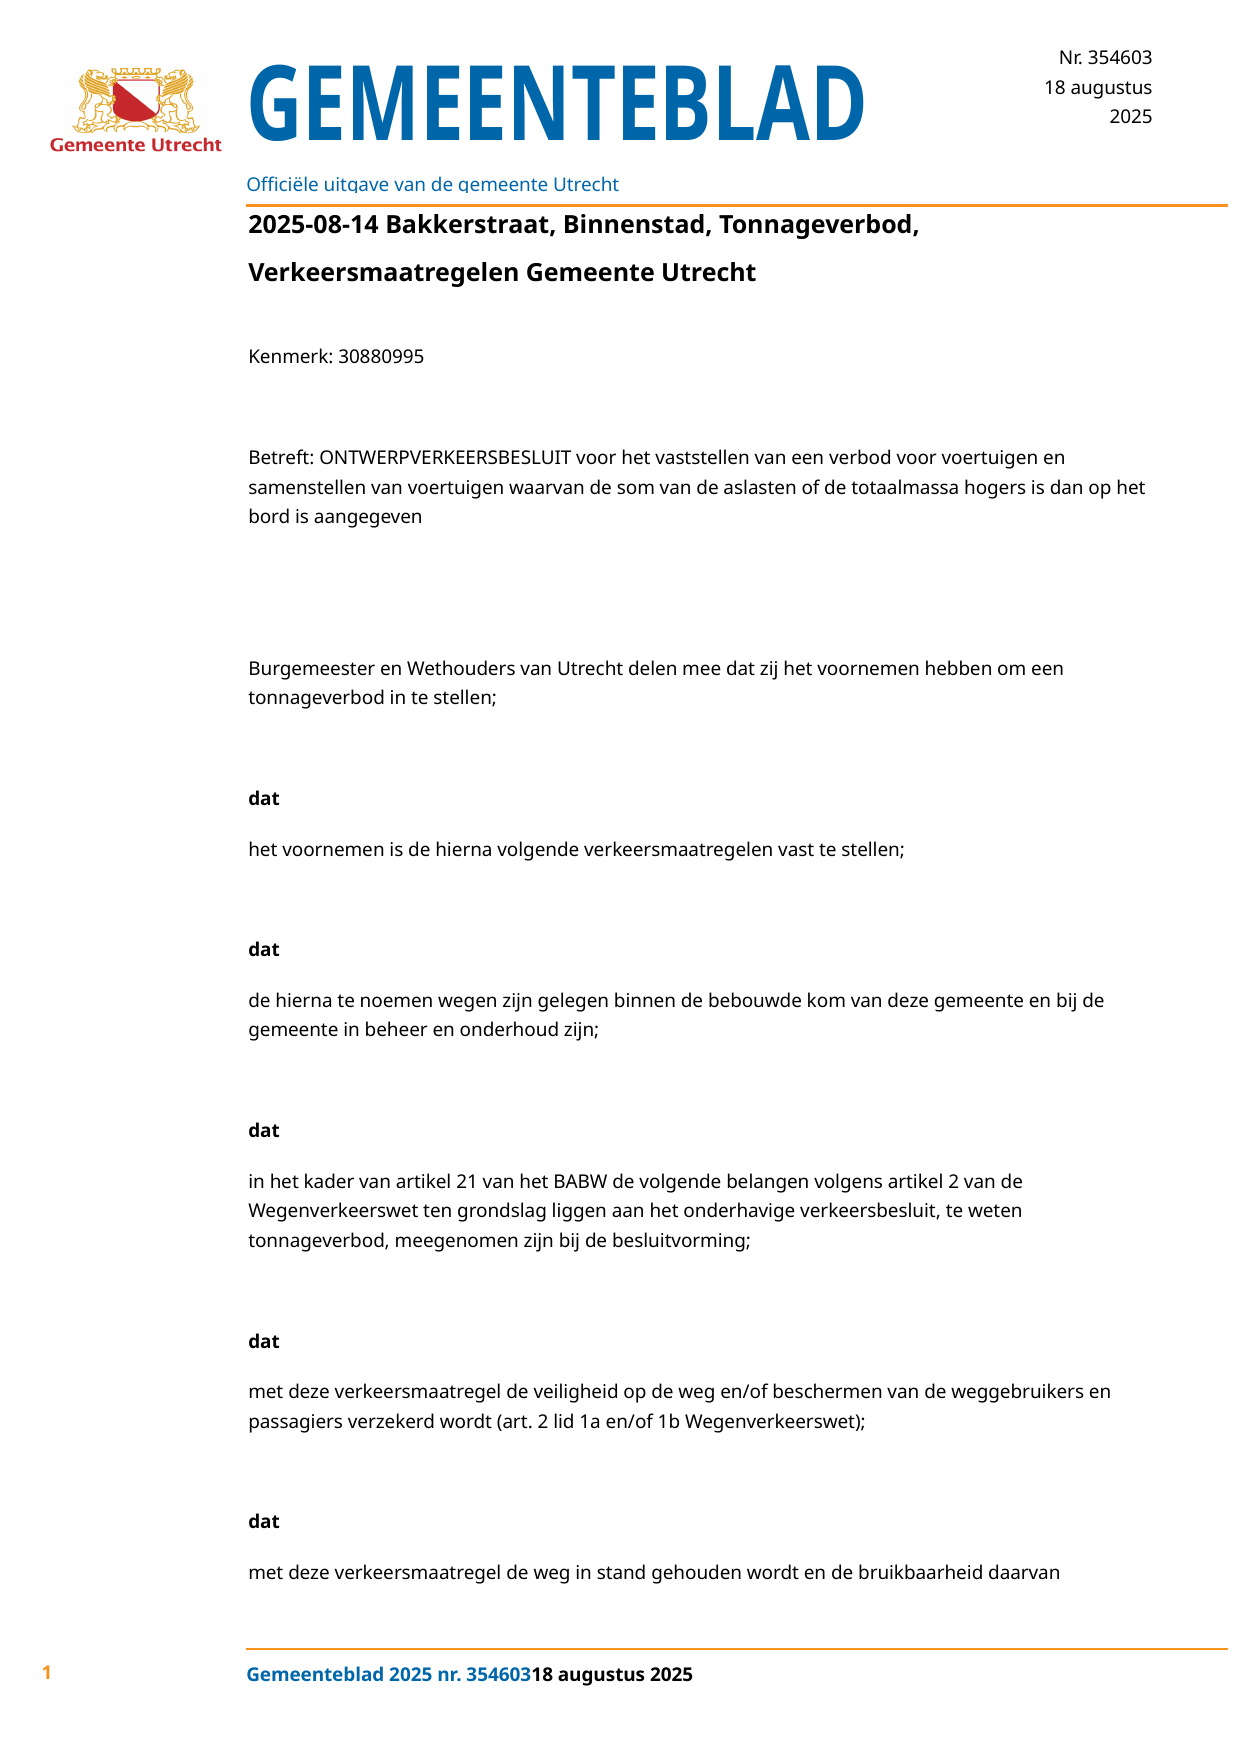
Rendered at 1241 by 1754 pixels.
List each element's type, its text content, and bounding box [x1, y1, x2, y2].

text 2025-08-14 Bakkerstraat, Binnenstad, Tonnageverbod, Verkeersmaatregelen Gemeente Utrecht [248, 207, 1152, 288]
text dat [248, 1509, 1152, 1534]
text met deze verkeersmaatregel de veiligheid op de weg en/of beschermen van de weggebruikers en passagiers verzekerd wordt (art. 2 lid 1a en/of 1b Wegenverkeerswet); [248, 1378, 1152, 1433]
text Kenmerk: 30880995 [248, 344, 1152, 369]
text Betreft: ONTWERPVERKEERSBESLUIT voor het vaststellen van een verbod voor voertuigen en samenstellen van voertuigen waarvan de som van de aslasten of de totaalmassa hogers is dan op het bord is aangegeven [248, 444, 1152, 529]
text het voornemen is de hierna volgende verkeersmaatregelen vast te stellen; [248, 836, 1152, 861]
text Burgemeester en Wethouders van Utrecht delen mee dat zij het voornemen hebben om een tonnageverbod in te stellen; [248, 655, 1152, 710]
text dat [248, 785, 1152, 811]
text dat [248, 937, 1152, 962]
text dat [248, 1117, 1152, 1143]
text met deze verkeersmaatregel de weg in stand gehouden wordt en de bruikbaarheid daarvan [248, 1559, 1152, 1585]
text in het kader van artikel 21 van het BABW de volgende belangen volgens artikel 2 van de Wegenverkeerswet ten grondslag liggen aan het onderhavige verkeersbesluit, te weten tonnageverbod, meegenomen zijn bij de besluitvorming; [248, 1168, 1152, 1253]
picture [41, 47, 231, 172]
text de hierna te noemen wegen zijn gelegen binnen de bebouwde kom van deze gemeente en bij de gemeente in beheer en onderhoud zijn; [248, 987, 1152, 1042]
text dat [248, 1328, 1152, 1353]
